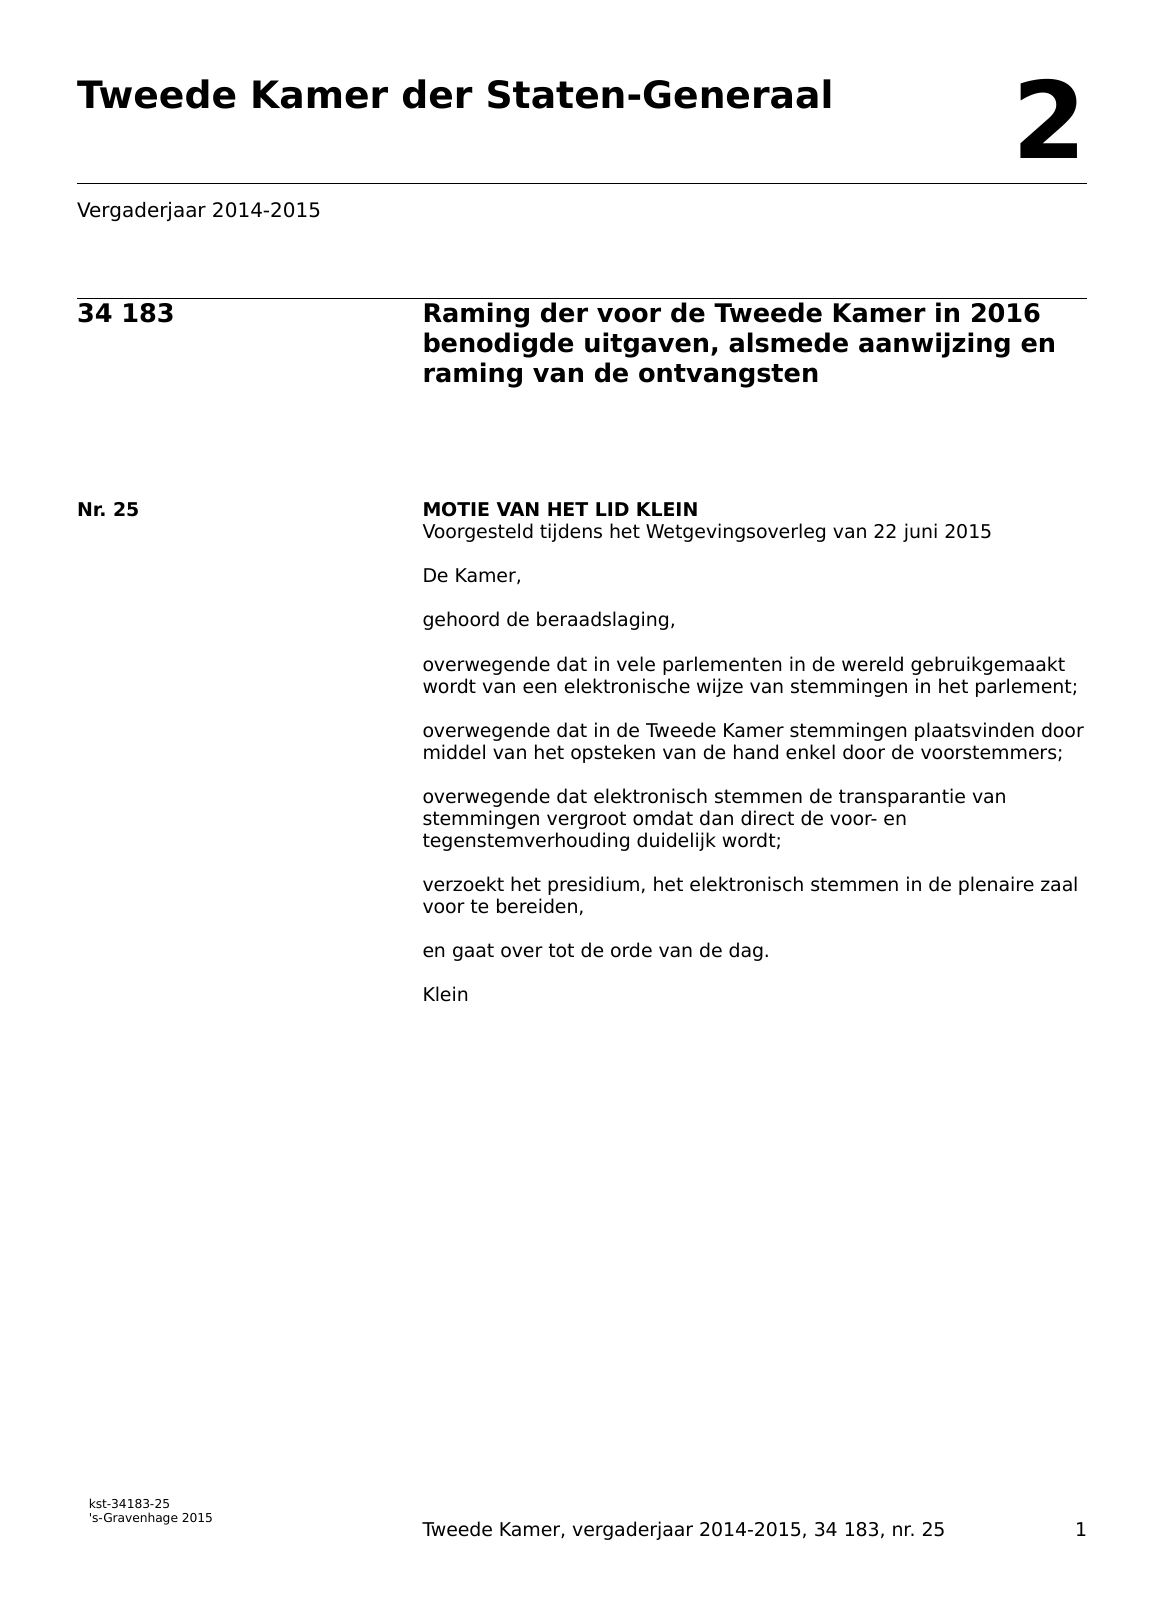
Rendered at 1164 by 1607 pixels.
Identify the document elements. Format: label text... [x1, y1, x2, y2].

subtitle Nr. 25 MOTIE VAN HET LID KLEIN [77, 499, 1087, 521]
table_header 2 [886, 59, 1087, 183]
table_header Tweede Kamer der Staten-Generaal [77, 59, 886, 183]
text overwegende dat in de Tweede Kamer stemmingen plaatsvinden door middel van het opsteken van de hand enkel door de voorstemmers; [422, 720, 1087, 764]
table_cell Vergaderjaar 2014-2015 [77, 184, 1087, 298]
subtitle 34 183 Raming der voor de Tweede Kamer in 2016 benodigde uitgaven, alsmede aanwijzing en raming van de ontvangsten [77, 299, 1087, 388]
text De Kamer, [422, 565, 1087, 587]
text kst-34183-25 [88, 1497, 323, 1511]
text overwegende dat elektronisch stemmen de transparantie van stemmingen vergroot omdat dan direct de voor- en tegenstemverhouding duidelijk wordt; [422, 786, 1087, 852]
text Voorgesteld tijdens het Wetgevingsoverleg van 22 juni 2015 [422, 521, 1087, 543]
text overwegende dat in vele parlementen in de wereld gebruikgemaakt wordt van een elektronische wijze van stemmingen in het parlement; [422, 653, 1087, 697]
text gehoord de beraadslaging, [422, 609, 1087, 631]
text Klein [422, 984, 1087, 1006]
text verzoekt het presidium, het elektronisch stemmen in de plenaire zaal voor te bereiden, [422, 874, 1087, 918]
text 's-Gravenhage 2015 [88, 1511, 323, 1525]
text en gaat over tot de orde van de dag. [422, 940, 1087, 962]
